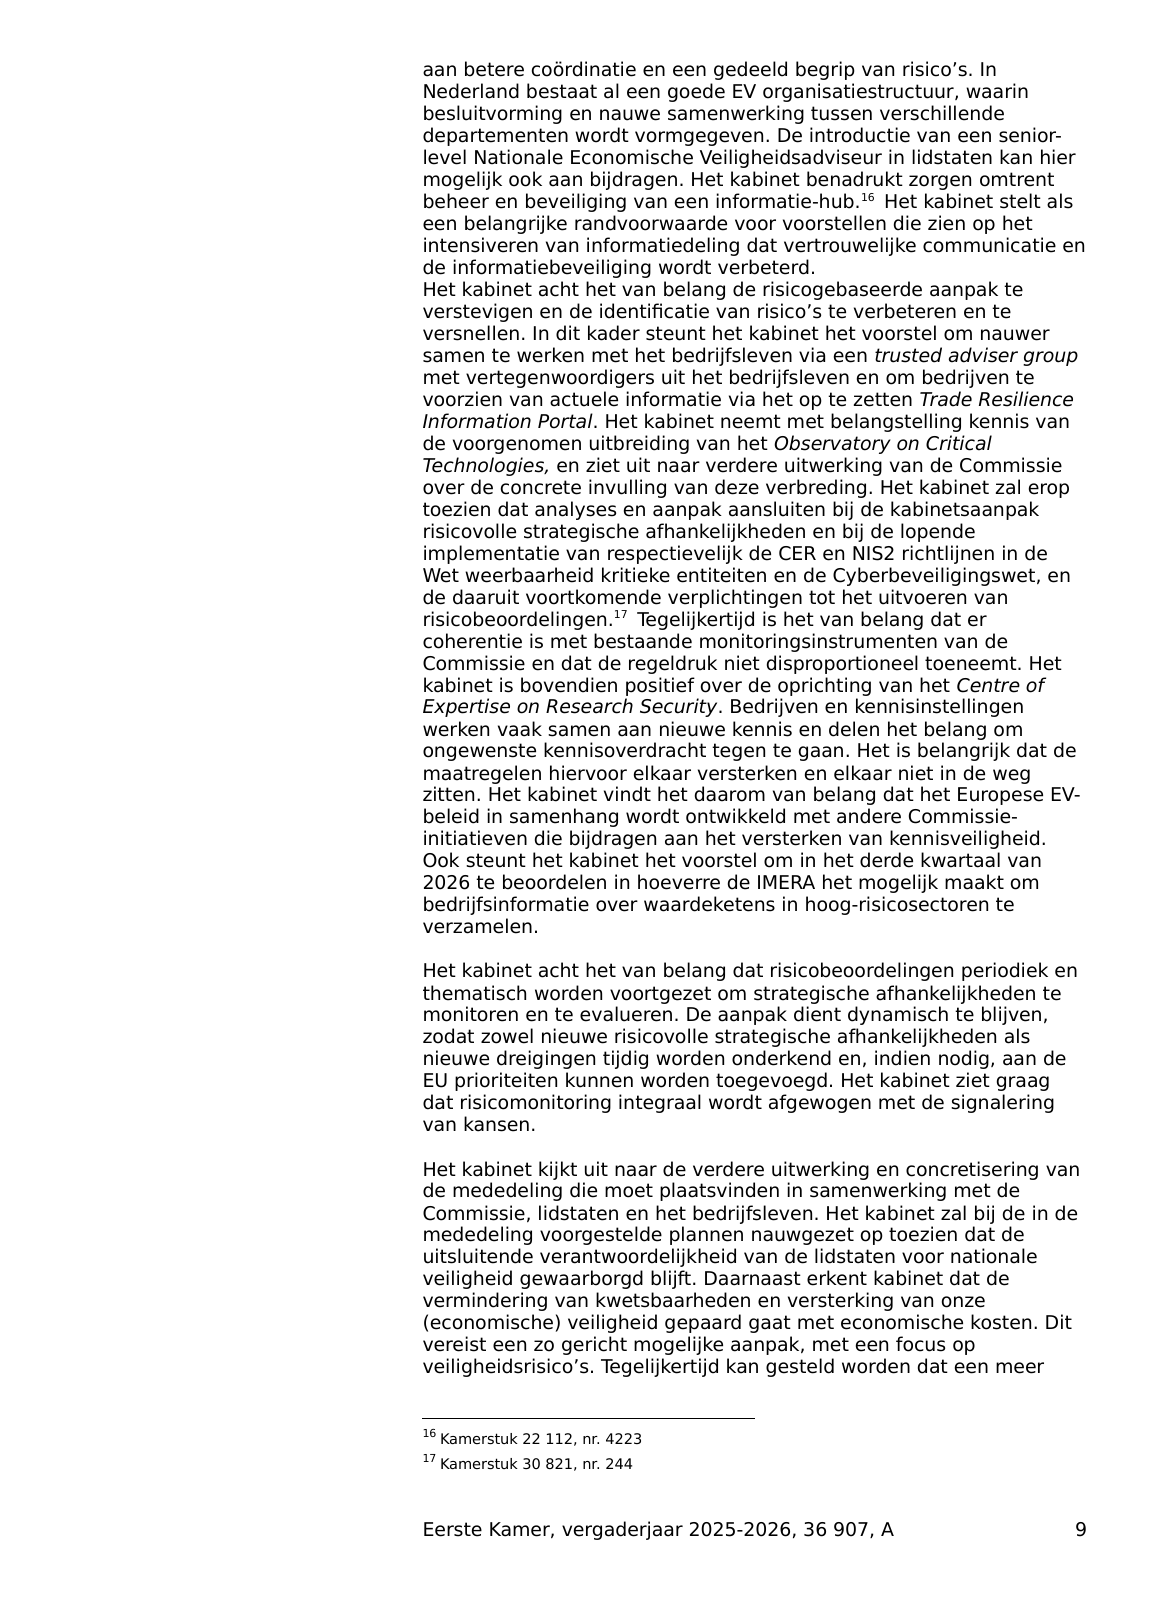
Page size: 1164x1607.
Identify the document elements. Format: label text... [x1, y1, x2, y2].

text aan betere coördinatie en een gedeeld begrip van risico’s. In Nederland bestaat al een goede EV organisatiestructuur, waarin besluitvorming en nauwe samenwerking tussen verschillende departementen wordt vormgegeven. De introductie van een senior-level Nationale Economische Veiligheidsadviseur in lidstaten kan hier mogelijk ook aan bijdragen. Het kabinet benadrukt zorgen omtrent beheer en beveiliging van een informatie-hub. Het kabinet stelt als een belangrijke randvoorwaarde voor voorstellen die zien op het intensiveren van informatiedeling dat vertrouwelijke communicatie en de informatiebeveiliging wordt verbeterd. [422, 59, 1087, 279]
text Het kabinet acht het van belang dat risicobeoordelingen periodiek en thematisch worden voortgezet om strategische afhankelijkheden te monitoren en te evalueren. De aanpak dient dynamisch te blijven, zodat zowel nieuwe risicovolle strategische afhankelijkheden als nieuwe dreigingen tijdig worden onderkend en, indien nodig, aan de EU prioriteiten kunnen worden toegevoegd. Het kabinet ziet graag dat risicomonitoring integraal wordt afgewogen met de signalering van kansen. [422, 960, 1087, 1136]
text Kamerstuk 22 112, nr. 4223 [422, 1427, 1087, 1449]
text Het kabinet acht het van belang de risicogebaseerde aanpak te verstevigen en de identificatie van risico’s te verbeteren en te versnellen. In dit kader steunt het kabinet het voorstel om nauwer samen te werken met het bedrijfsleven via een trusted adviser group met vertegenwoordigers uit het bedrijfsleven en om bedrijven te voorzien van actuele informatie via het op te zetten Trade Resilience Information Portal. Het kabinet neemt met belangstelling kennis van de voorgenomen uitbreiding van het Observatory on Critical Technologies, en ziet uit naar verdere uitwerking van de Commissie over de concrete invulling van deze verbreding. Het kabinet zal erop toezien dat analyses en aanpak aansluiten bij de kabinetsaanpak risicovolle strategische afhankelijkheden en bij de lopende implementatie van respectievelijk de CER en NIS2 richtlijnen in de Wet weerbaarheid kritieke entiteiten en de Cyberbeveiligingswet, en de daaruit voortkomende verplichtingen tot het uitvoeren van risicobeoordelingen. Tegelijkertijd is het van belang dat er coherentie is met bestaande monitoringsinstrumenten van de Commissie en dat de regeldruk niet disproportioneel toeneemt. Het kabinet is bovendien positief over de oprichting van het Centre of Expertise on Research Security. Bedrijven en kennisinstellingen werken vaak samen aan nieuwe kennis en delen het belang om ongewenste kennisoverdracht tegen te gaan. Het is belangrijk dat de maatregelen hiervoor elkaar versterken en elkaar niet in de weg zitten. Het kabinet vindt het daarom van belang dat het Europese EV-beleid in samenhang wordt ontwikkeld met andere Commissie-initiatieven die bijdragen aan het versterken van kennisveiligheid. Ook steunt het kabinet het voorstel om in het derde kwartaal van 2026 te beoordelen in hoeverre de IMERA het mogelijk maakt om bedrijfsinformatie over waardeketens in hoog-risicosectoren te verzamelen. [422, 279, 1087, 938]
text Kamerstuk 30 821, nr. 244 [422, 1452, 1087, 1474]
text Het kabinet kijkt uit naar de verdere uitwerking en concretisering van de mededeling die moet plaatsvinden in samenwerking met de Commissie, lidstaten en het bedrijfsleven. Het kabinet zal bij de in de mededeling voorgestelde plannen nauwgezet op toezien dat de uitsluitende verantwoordelijkheid van de lidstaten voor nationale veiligheid gewaarborgd blijft. Daarnaast erkent kabinet dat de vermindering van kwetsbaarheden en versterking van onze (economische) veiligheid gepaard gaat met economische kosten. Dit vereist een zo gericht mogelijke aanpak, met een focus op veiligheidsrisico’s. Tegelijkertijd kan gesteld worden dat een meer [422, 1158, 1087, 1378]
